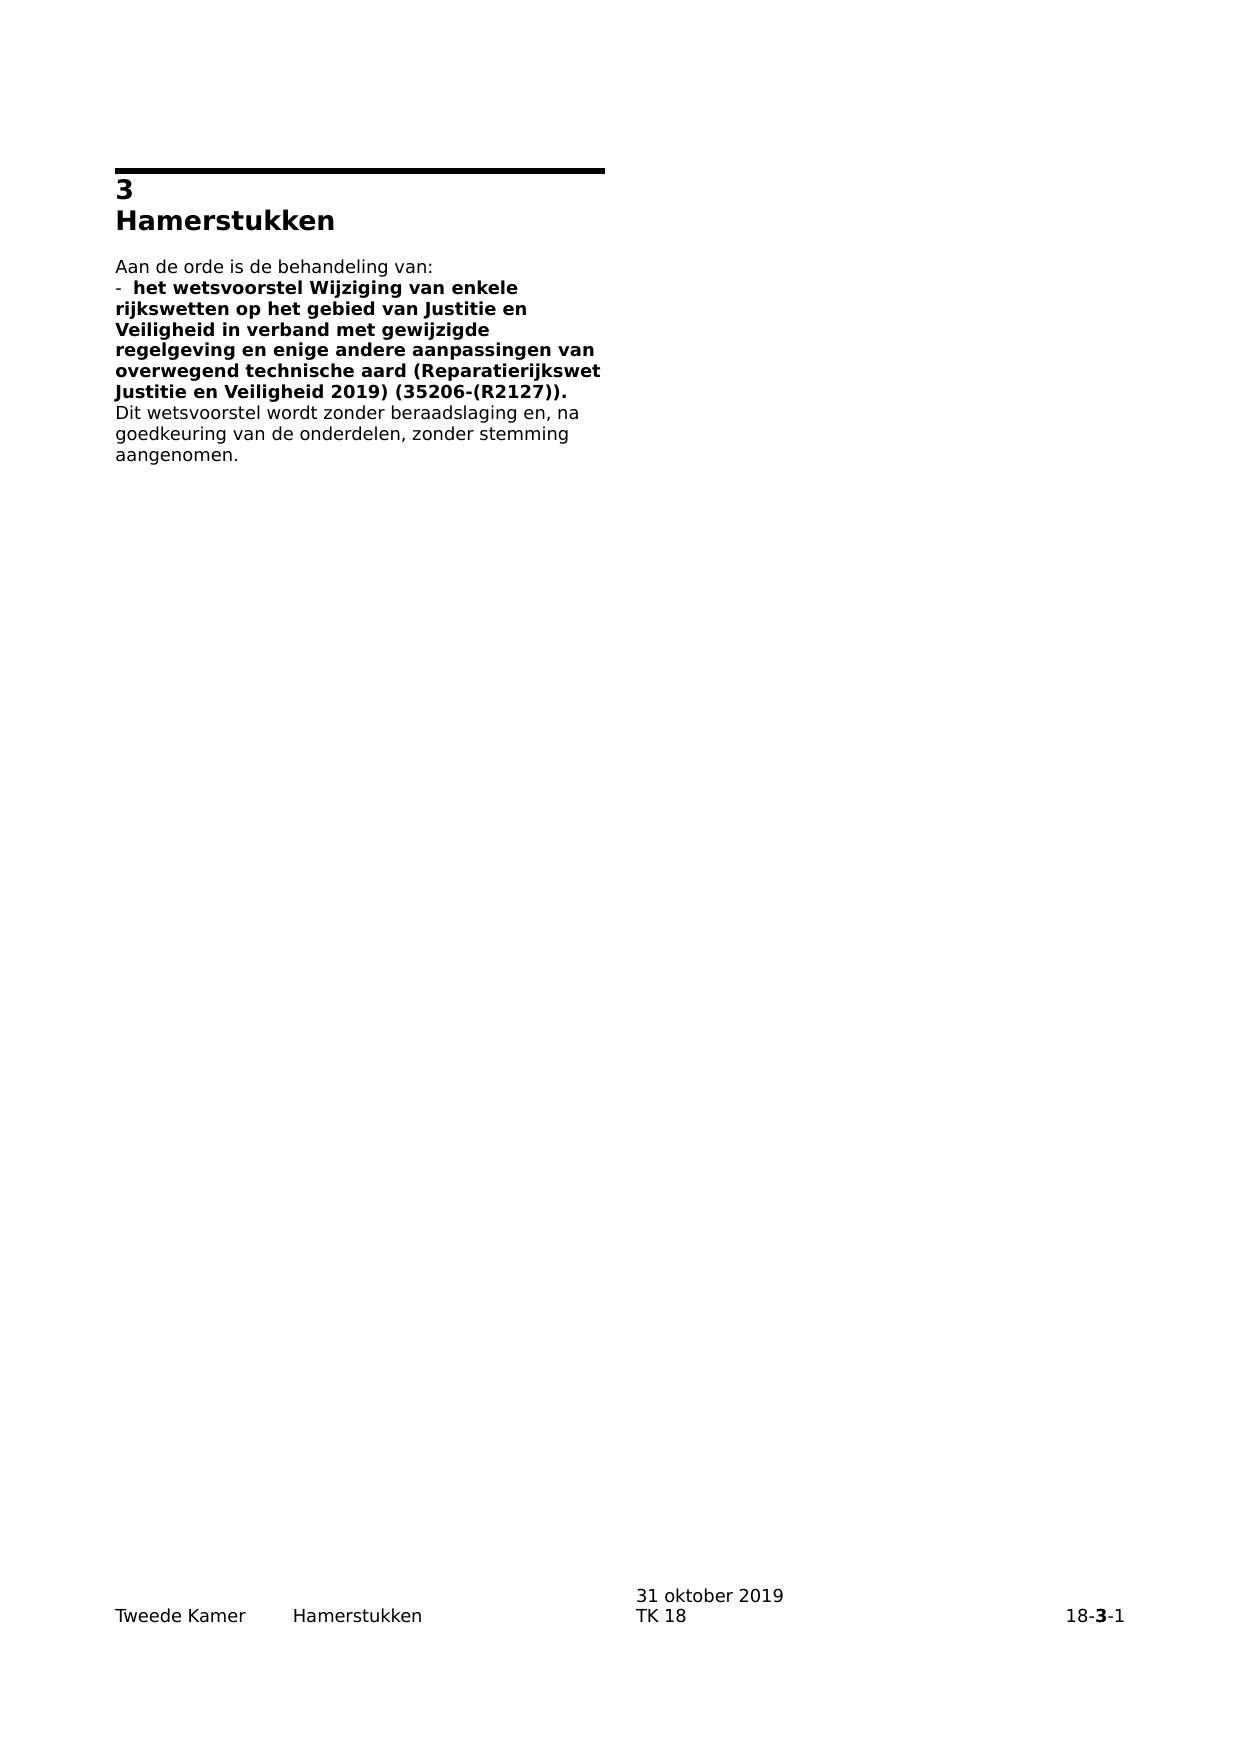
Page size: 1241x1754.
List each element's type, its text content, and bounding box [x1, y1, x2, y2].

title 3 Hamerstukken [115, 174, 605, 237]
list het wetsvoorstel Wijziging van enkele rijkswetten op het gebied van Justitie en Veiligheid in verband met gewijzigde regelgeving en enige andere aanpassingen van overwegend technische aard (Reparatierijkswet Justitie en Veiligheid 2019) (35206-(R2127)). [115, 278, 605, 403]
text Aan de orde is de behandeling van: [115, 257, 605, 278]
text Dit wetsvoorstel wordt zonder beraadslaging en, na goedkeuring van de onderdelen, zonder stemming aangenomen. [115, 403, 605, 465]
